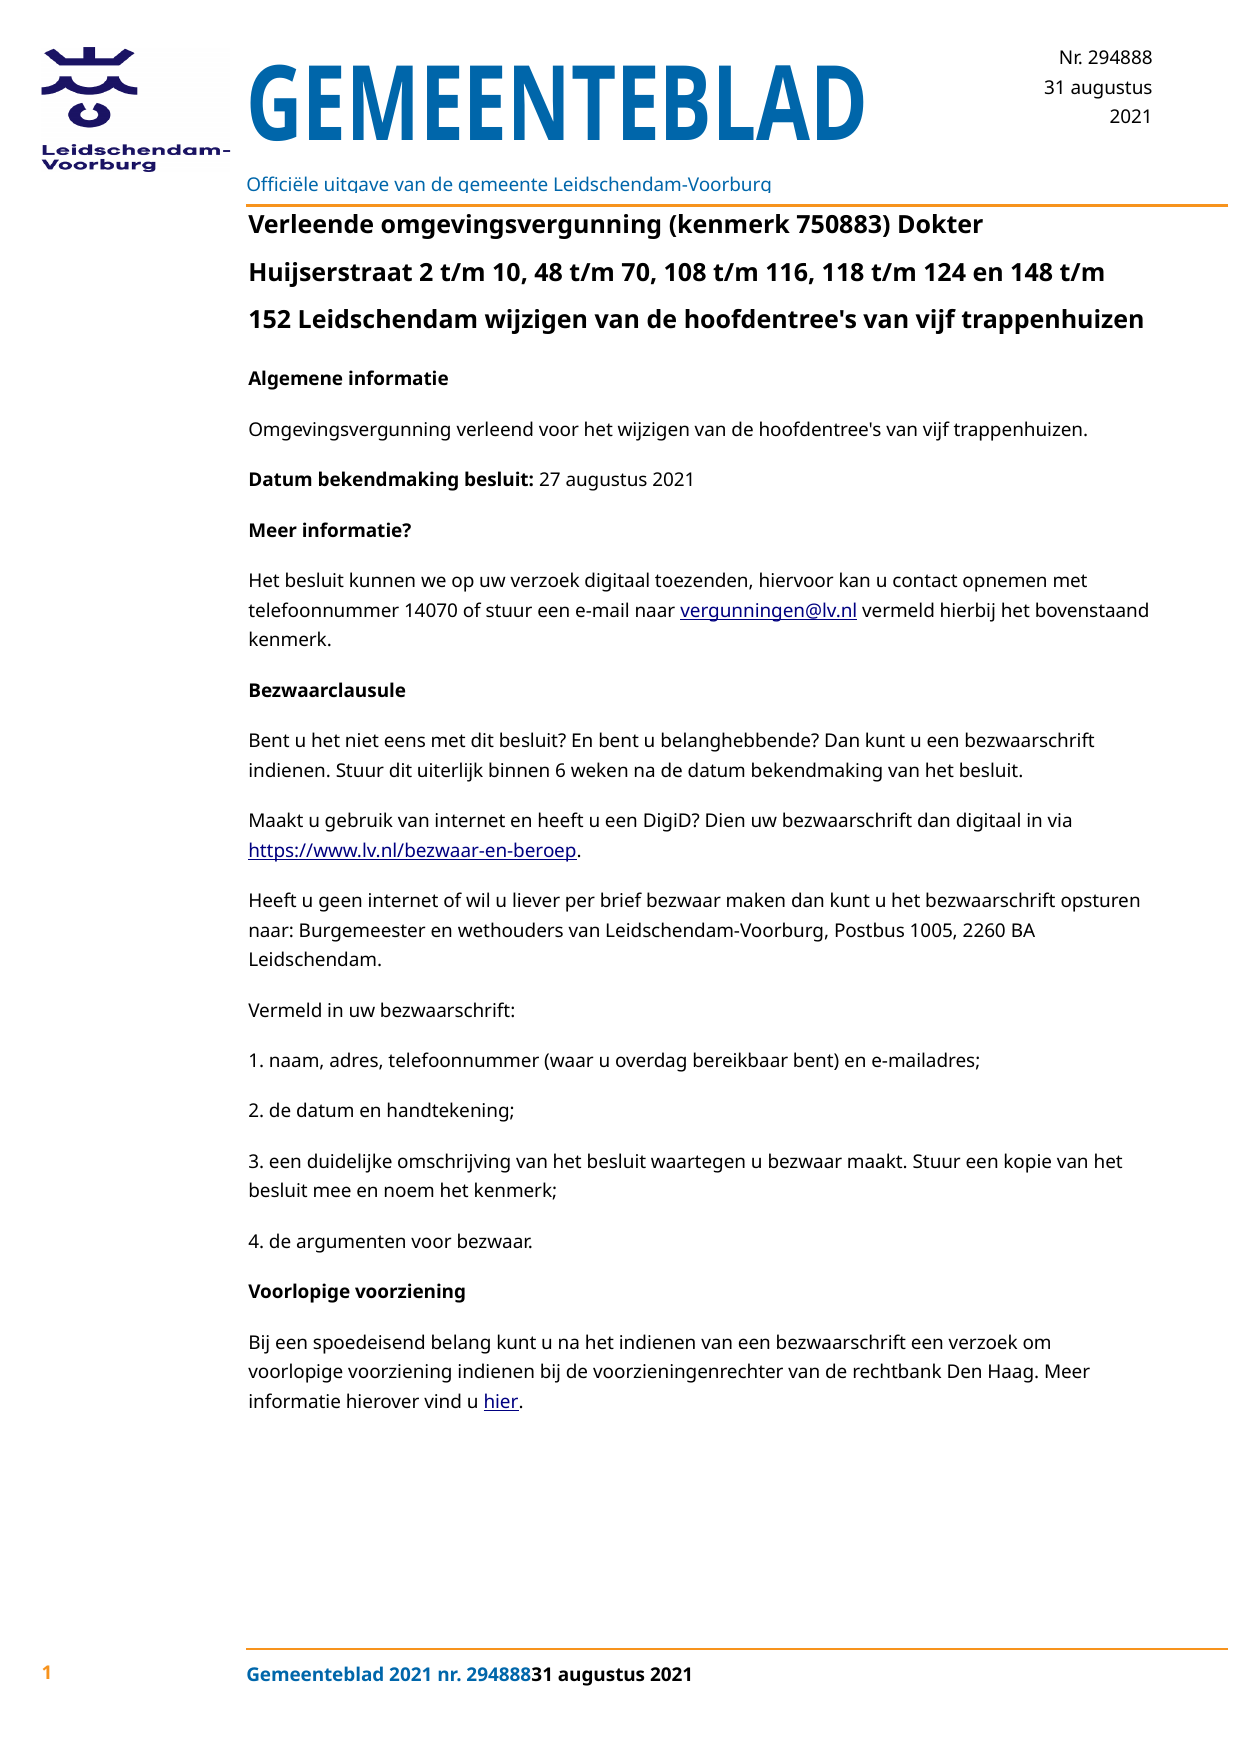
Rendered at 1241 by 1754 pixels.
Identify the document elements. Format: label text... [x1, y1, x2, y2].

text Meer informatie? [248, 517, 1152, 542]
text Bij een spoedeisend belang kunt u na het indienen van een bezwaarschrift een verzoek om voorlopige voorziening indienen bij de voorzieningenrechter van de rechtbank Den Haag. Meer informatie hierover vind u hier. [248, 1329, 1152, 1414]
text Omgevingsvergunning verleend voor het wijzigen van de hoofdentree's van vijf trappenhuizen. [248, 416, 1152, 442]
text Algemene informatie [248, 366, 1152, 391]
text Het besluit kunnen we op uw verzoek digitaal toezenden, hiervoor kan u contact opnemen met telefoonnummer 14070 of stuur een e-mail naar vergunningen@lv.nl vermeld hierbij het bovenstaand kenmerk. [248, 567, 1152, 652]
text Vermeld in uw bezwaarschrift: [248, 997, 1152, 1022]
text Heeft u geen internet of wil u liever per brief bezwaar maken dan kunt u het bezwaarschrift opsturen naar: Burgemeester en wethouders van Leidschendam-Voorburg, Postbus 1005, 2260 BA Leidschendam. [248, 887, 1152, 972]
text 1. naam, adres, telefoonnummer (waar u overdag bereikbaar bent) en e-mailadres; [248, 1047, 1152, 1073]
text 3. een duidelijke omschrijving van het besluit waartegen u bezwaar maakt. Stuur een kopie van het besluit mee en noem het kenmerk; [248, 1148, 1152, 1203]
text Bent u het niet eens met dit besluit? En bent u belanghebbende? Dan kunt u een bezwaarschrift indienen. Stuur dit uiterlijk binnen 6 weken na de datum bekendmaking van het besluit. [248, 727, 1152, 782]
text Bezwaarclausule [248, 677, 1152, 702]
text Datum bekendmaking besluit: 27 augustus 2021 [248, 466, 1152, 492]
text Maakt u gebruik van internet en heeft u een DigiD? Dien uw bezwaarschrift dan digitaal in via https://www.lv.nl/bezwaar-en-beroep. [248, 807, 1152, 862]
text Verleende omgevingsvergunning (kenmerk 750883) Dokter Huijserstraat 2 t/m 10, 48 t/m 70, 108 t/m 116, 118 t/m 124 en 148 t/m 152 Leidschendam wijzigen van de hoofdentree's van vijf trappenhuizen [248, 207, 1152, 336]
text 2. de datum en handtekening; [248, 1098, 1152, 1123]
picture [41, 47, 231, 172]
text Voorlopige voorziening [248, 1278, 1152, 1304]
text 4. de argumenten voor bezwaar. [248, 1228, 1152, 1254]
